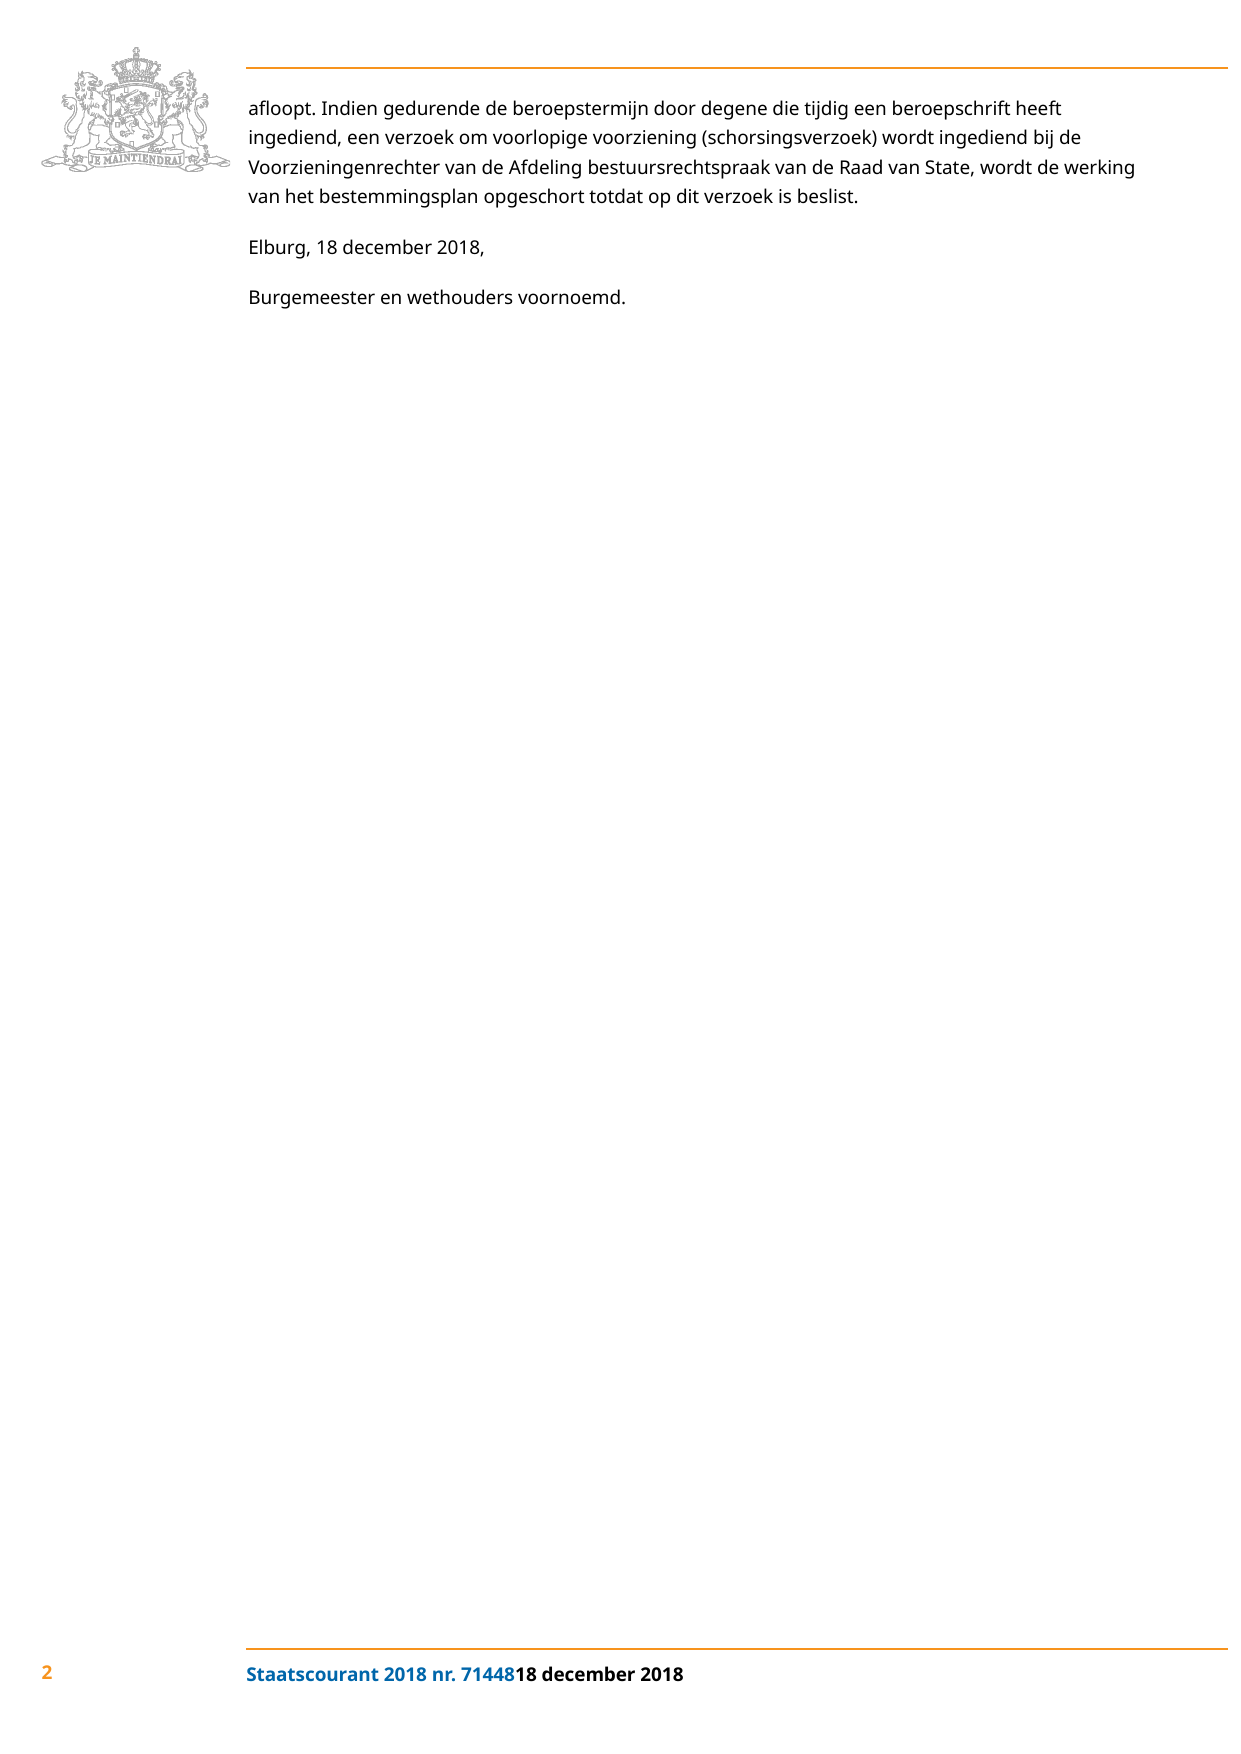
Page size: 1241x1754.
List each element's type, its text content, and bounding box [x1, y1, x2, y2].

picture [41, 47, 231, 172]
text Elburg, 18 december 2018, [248, 234, 1152, 260]
text afloopt. Indien gedurende de beroepstermijn door degene die tijdig een beroepschrift heeft ingediend, een verzoek om voorlopige voorziening (schorsingsverzoek) wordt ingediend bij de Voorzieningenrechter van de Afdeling bestuursrechtspraak van de Raad van State, wordt de werking van het bestemmingsplan opgeschort totdat op dit verzoek is beslist. [248, 95, 1152, 209]
text Burgemeester en wethouders voornoemd. [248, 284, 1152, 310]
